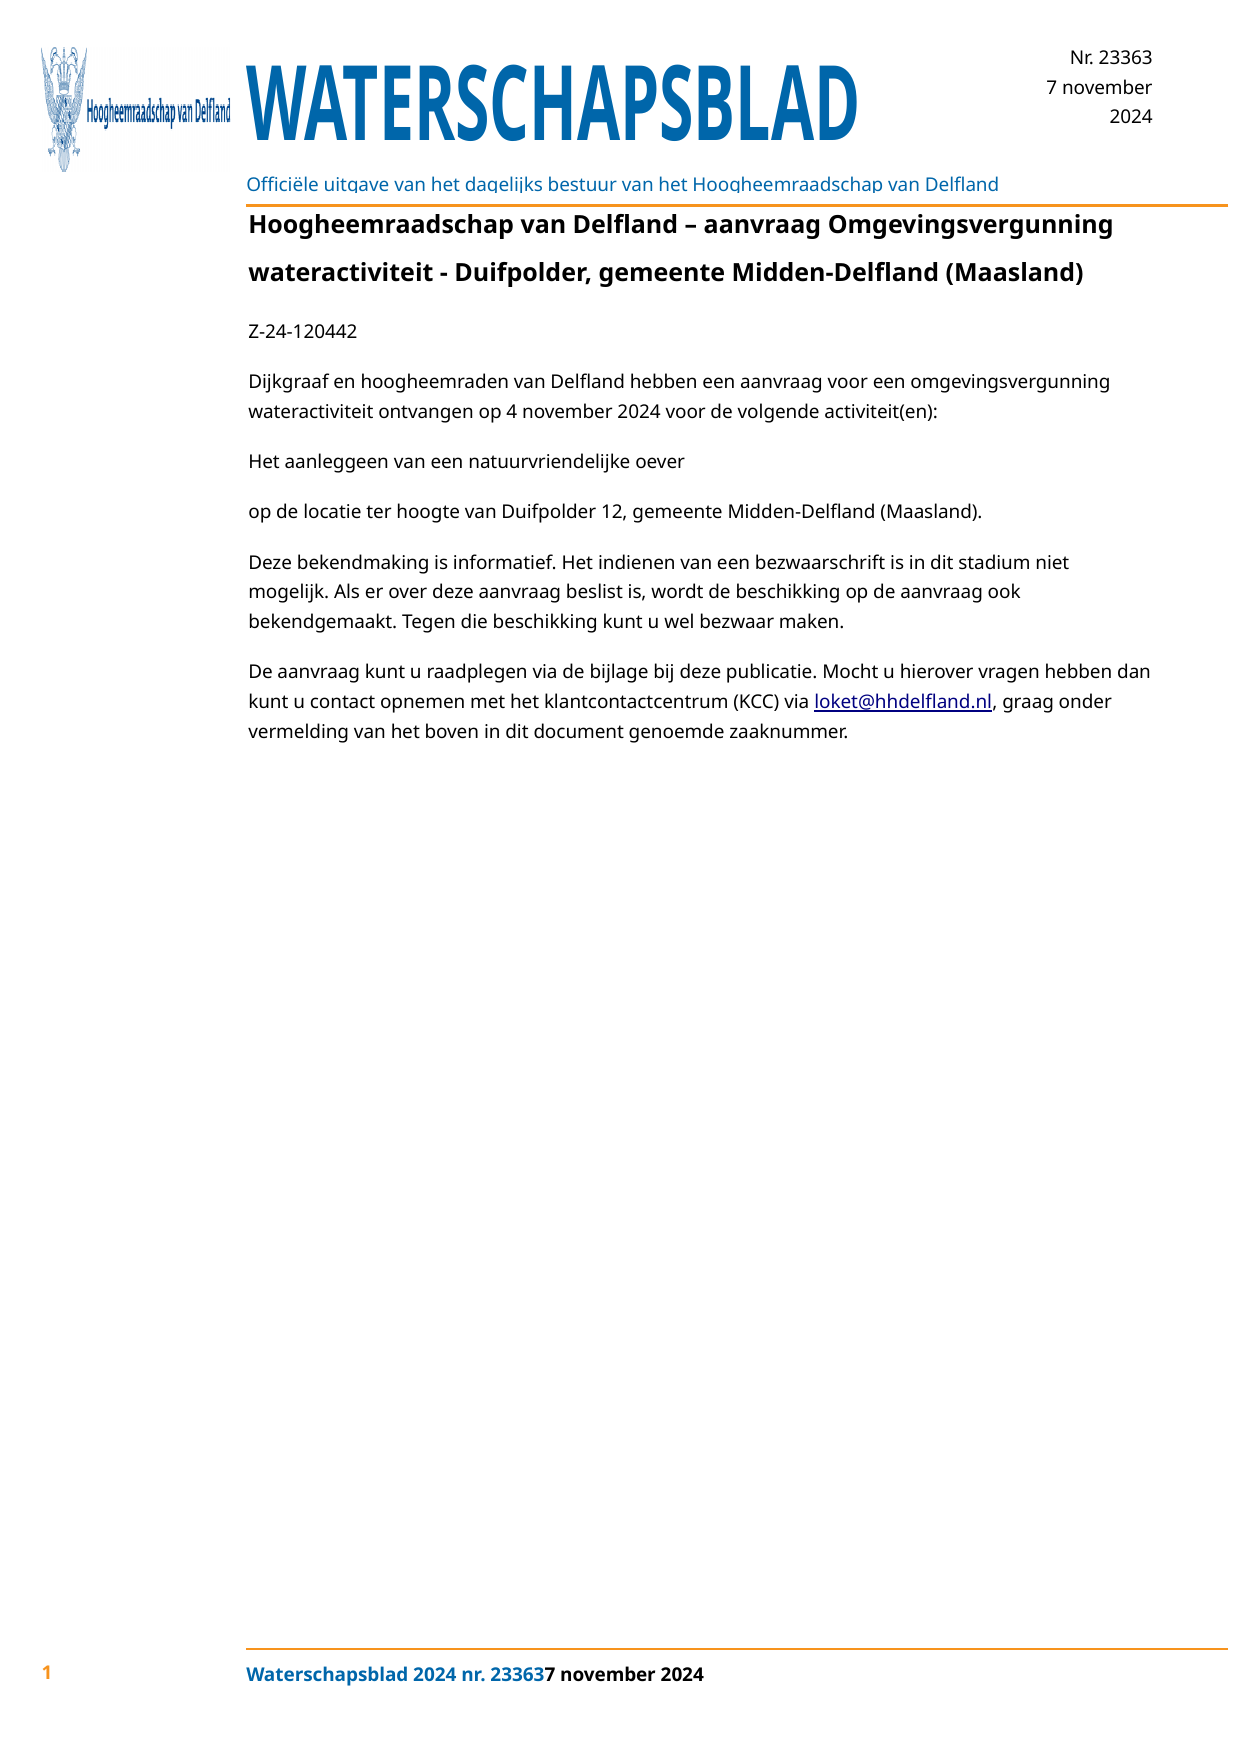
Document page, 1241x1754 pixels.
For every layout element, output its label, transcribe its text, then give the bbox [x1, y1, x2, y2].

text Het aanleggeen van een natuurvriendelijke oever [248, 448, 1152, 474]
text Z-24-120442 [248, 318, 1152, 344]
text Deze bekendmaking is informatief. Het indienen van een bezwaarschrift is in dit stadium niet mogelijk. Als er over deze aanvraag beslist is, wordt de beschikking op de aanvraag ook bekendgemaakt. Tegen die beschikking kunt u wel bezwaar maken. [248, 549, 1152, 634]
text Dijkgraaf en hoogheemraden van Delfland hebben een aanvraag voor een omgevingsvergunning wateractiviteit ontvangen op 4 november 2024 voor de volgende activiteit(en): [248, 368, 1152, 424]
text De aanvraag kunt u raadplegen via de bijlage bij deze publicatie. Mocht u hierover vragen hebben dan kunt u contact opnemen met het klantcontactcentrum (KCC) via loket@hhdelfland.nl, graag onder vermelding van het boven in dit document genoemde zaaknummer. [248, 659, 1152, 744]
text op de locatie ter hoogte van Duifpolder 12, gemeente Midden-Delfland (Maasland). [248, 499, 1152, 524]
text Hoogheemraadschap van Delfland – aanvraag Omgevingsvergunning wateractiviteit - Duifpolder, gemeente Midden-Delfland (Maasland) [248, 207, 1152, 288]
picture [41, 47, 231, 172]
